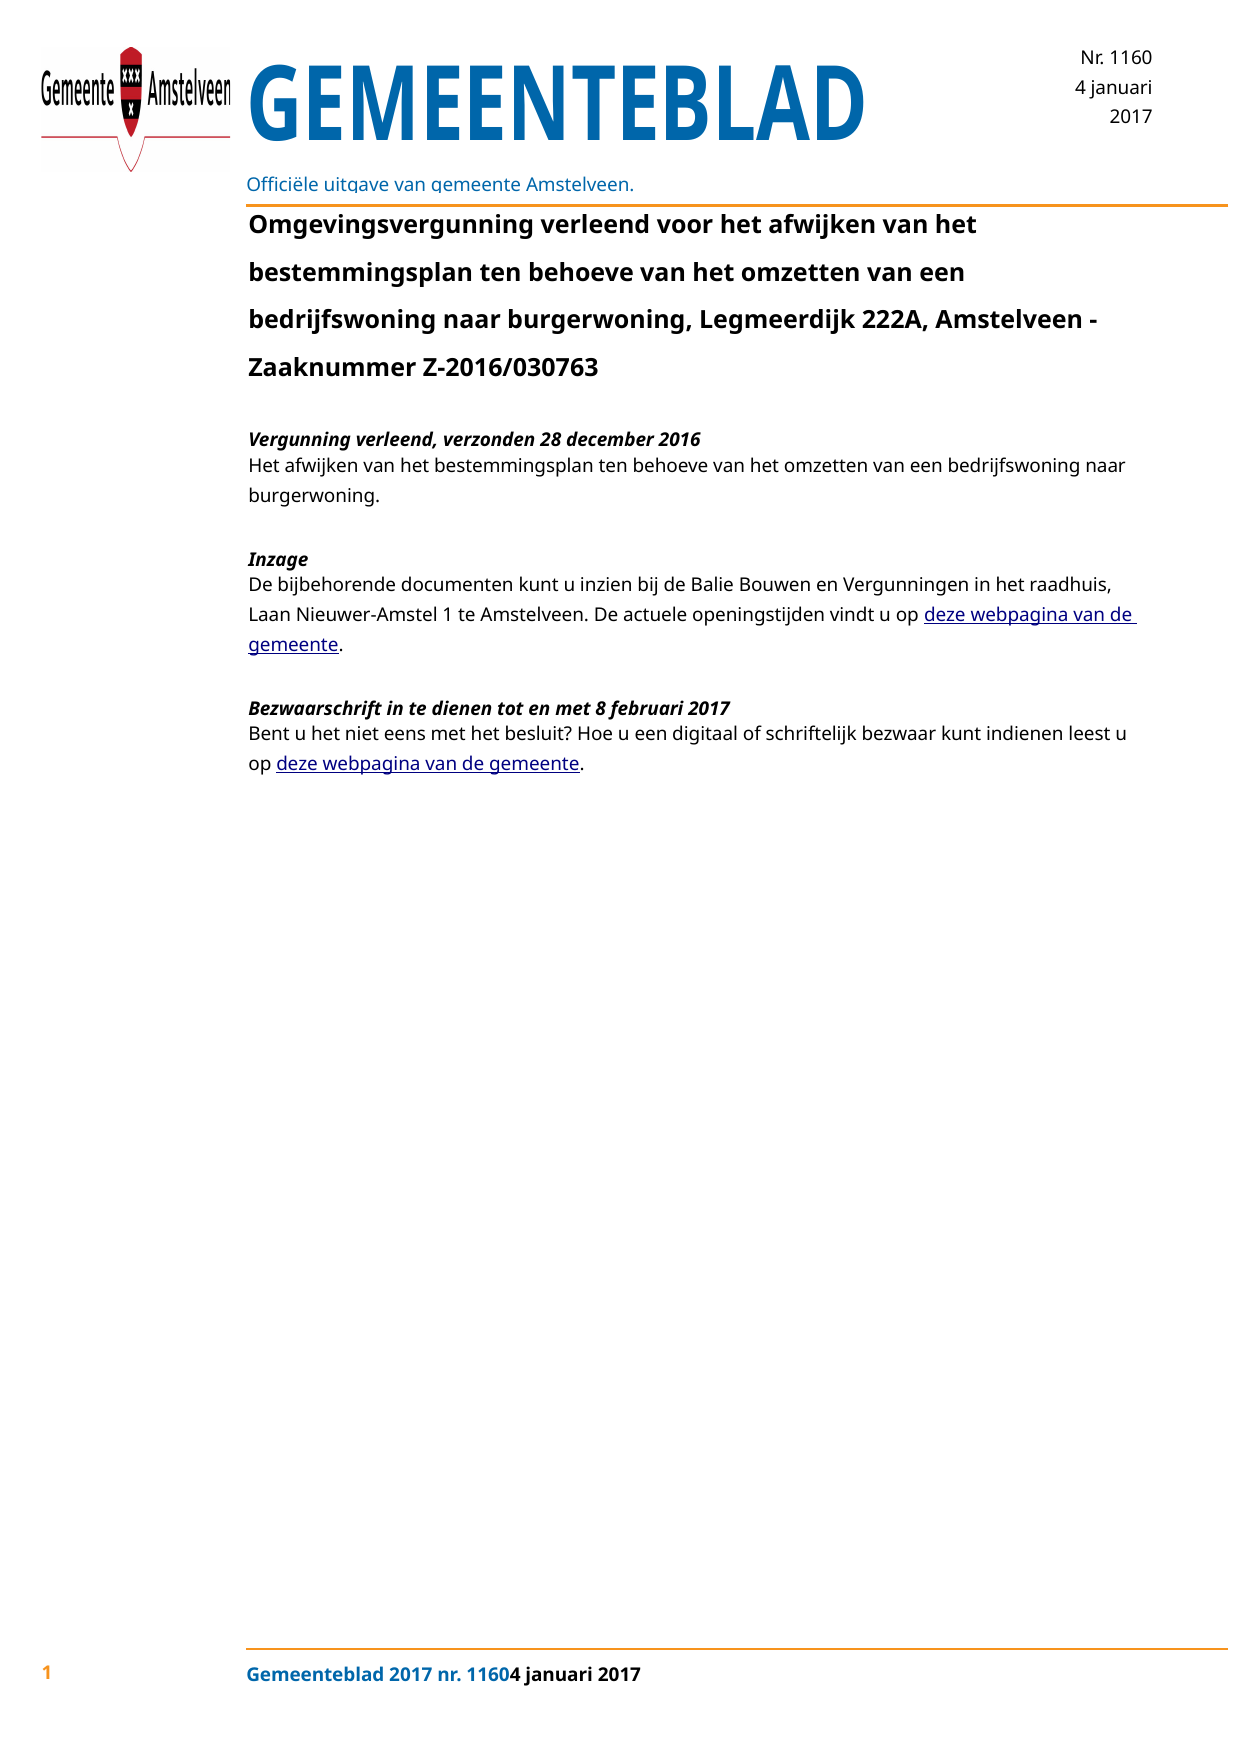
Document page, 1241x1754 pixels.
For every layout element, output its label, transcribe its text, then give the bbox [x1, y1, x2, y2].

text De bijbehorende documenten kunt u inzien bij de Balie Bouwen en Vergunningen in het raadhuis, Laan Nieuwer-Amstel 1 te Amstelveen. De actuele openingstijden vindt u op deze webpagina van de gemeente. [248, 572, 1152, 657]
text Omgevingsvergunning verleend voor het afwijken van het bestemmingsplan ten behoeve van het omzetten van een bedrijfswoning naar burgerwoning, Legmeerdijk 222A, Amstelveen - Zaaknummer Z-2016/030763 [248, 207, 1152, 384]
picture [41, 47, 231, 172]
text Bezwaarschrift in te dienen tot en met 8 februari 2017 [248, 695, 1152, 721]
text Bent u het niet eens met het besluit? Hoe u een digitaal of schriftelijk bezwaar kunt indienen leest u op deze webpagina van de gemeente. [248, 721, 1152, 776]
text Vergunning verleend, verzonden 28 december 2016 [248, 427, 1152, 452]
text Inzage [248, 546, 1152, 572]
text Het afwijken van het bestemmingsplan ten behoeve van het omzetten van een bedrijfswoning naar burgerwoning. [248, 452, 1152, 508]
